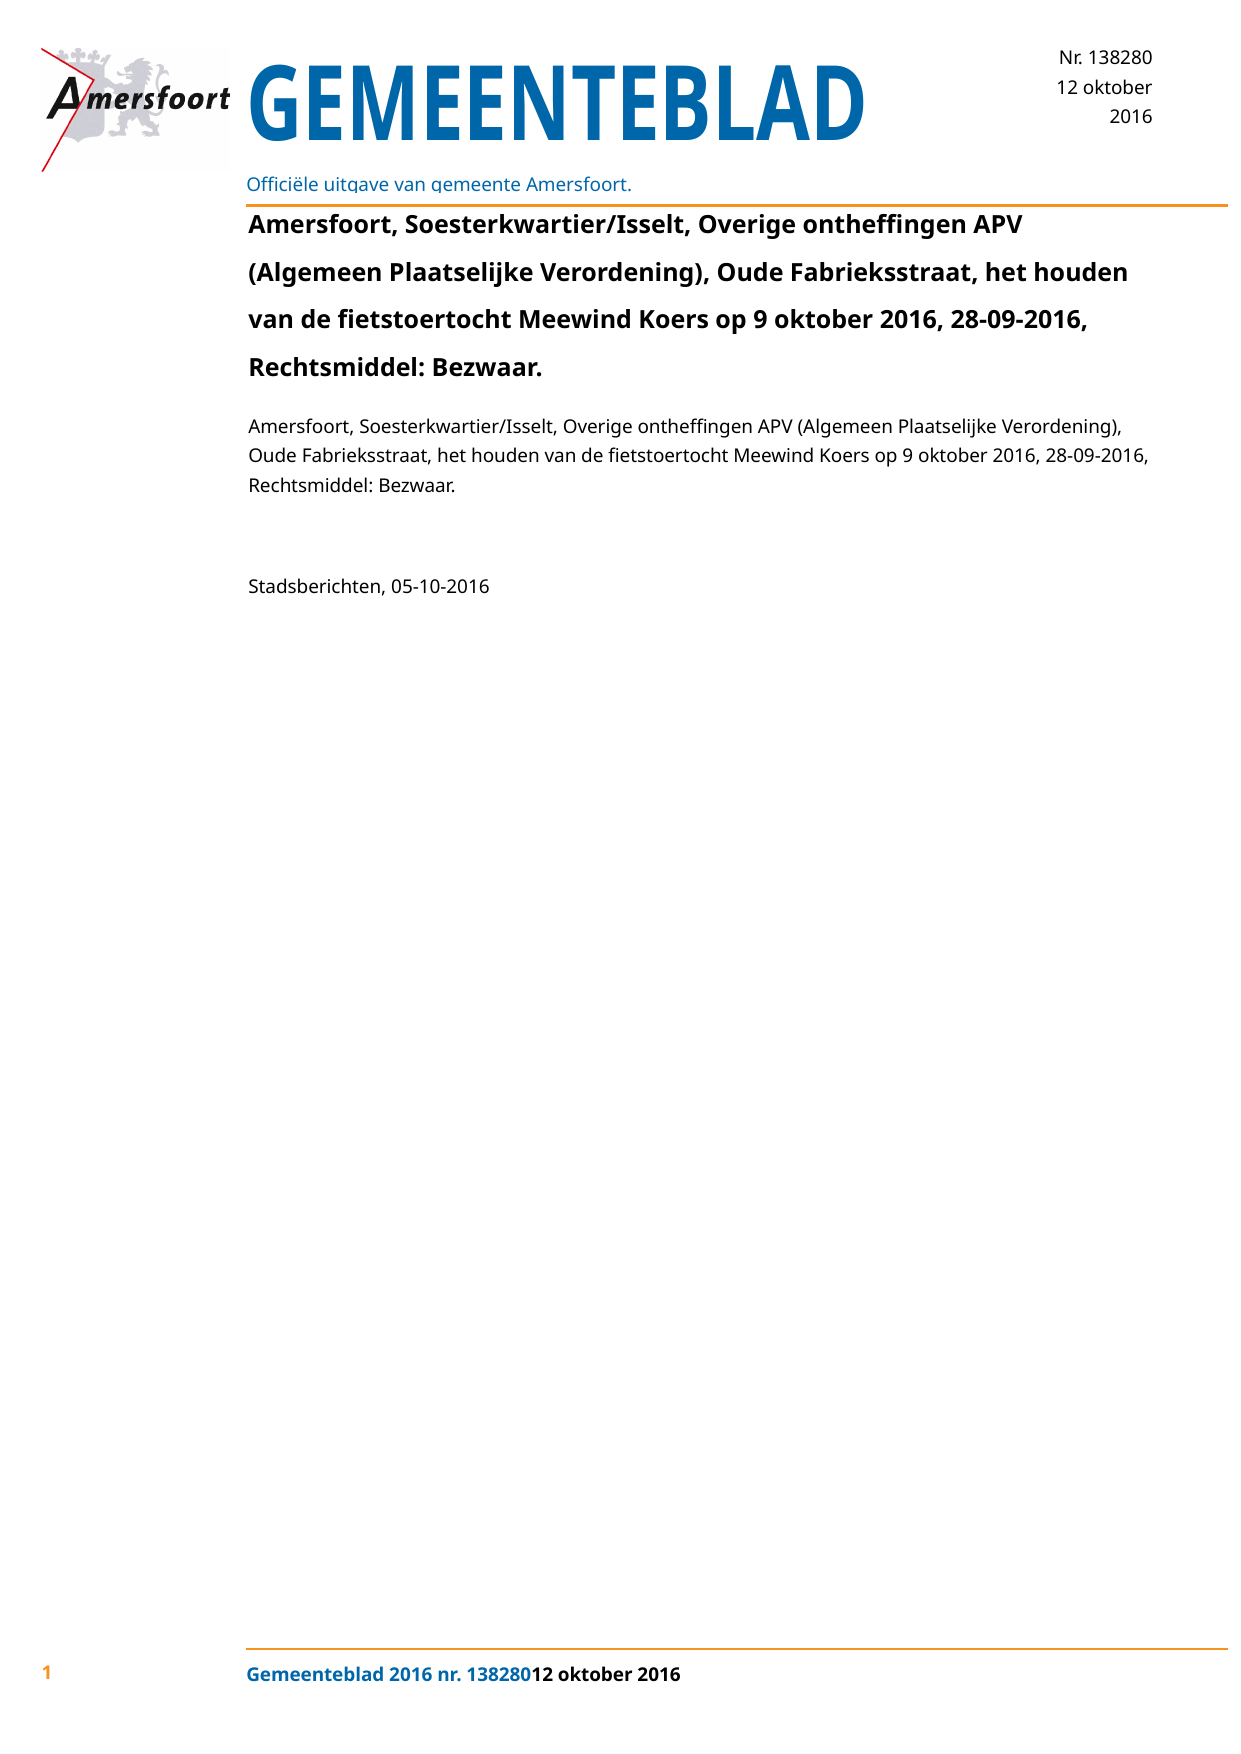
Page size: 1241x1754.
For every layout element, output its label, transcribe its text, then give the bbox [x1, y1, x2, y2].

text Amersfoort, Soesterkwartier/Isselt, Overige ontheffingen APV (Algemeen Plaatselijke Verordening), Oude Fabrieksstraat, het houden van de fietstoertocht Meewind Koers op 9 oktober 2016, 28-09-2016, Rechtsmiddel: Bezwaar. [248, 207, 1152, 384]
picture [41, 47, 231, 172]
text Amersfoort, Soesterkwartier/Isselt, Overige ontheffingen APV (Algemeen Plaatselijke Verordening), Oude Fabrieksstraat, het houden van de fietstoertocht Meewind Koers op 9 oktober 2016, 28-09-2016, Rechtsmiddel: Bezwaar. [248, 413, 1152, 498]
text Stadsberichten, 05-10-2016 [248, 573, 1152, 599]
